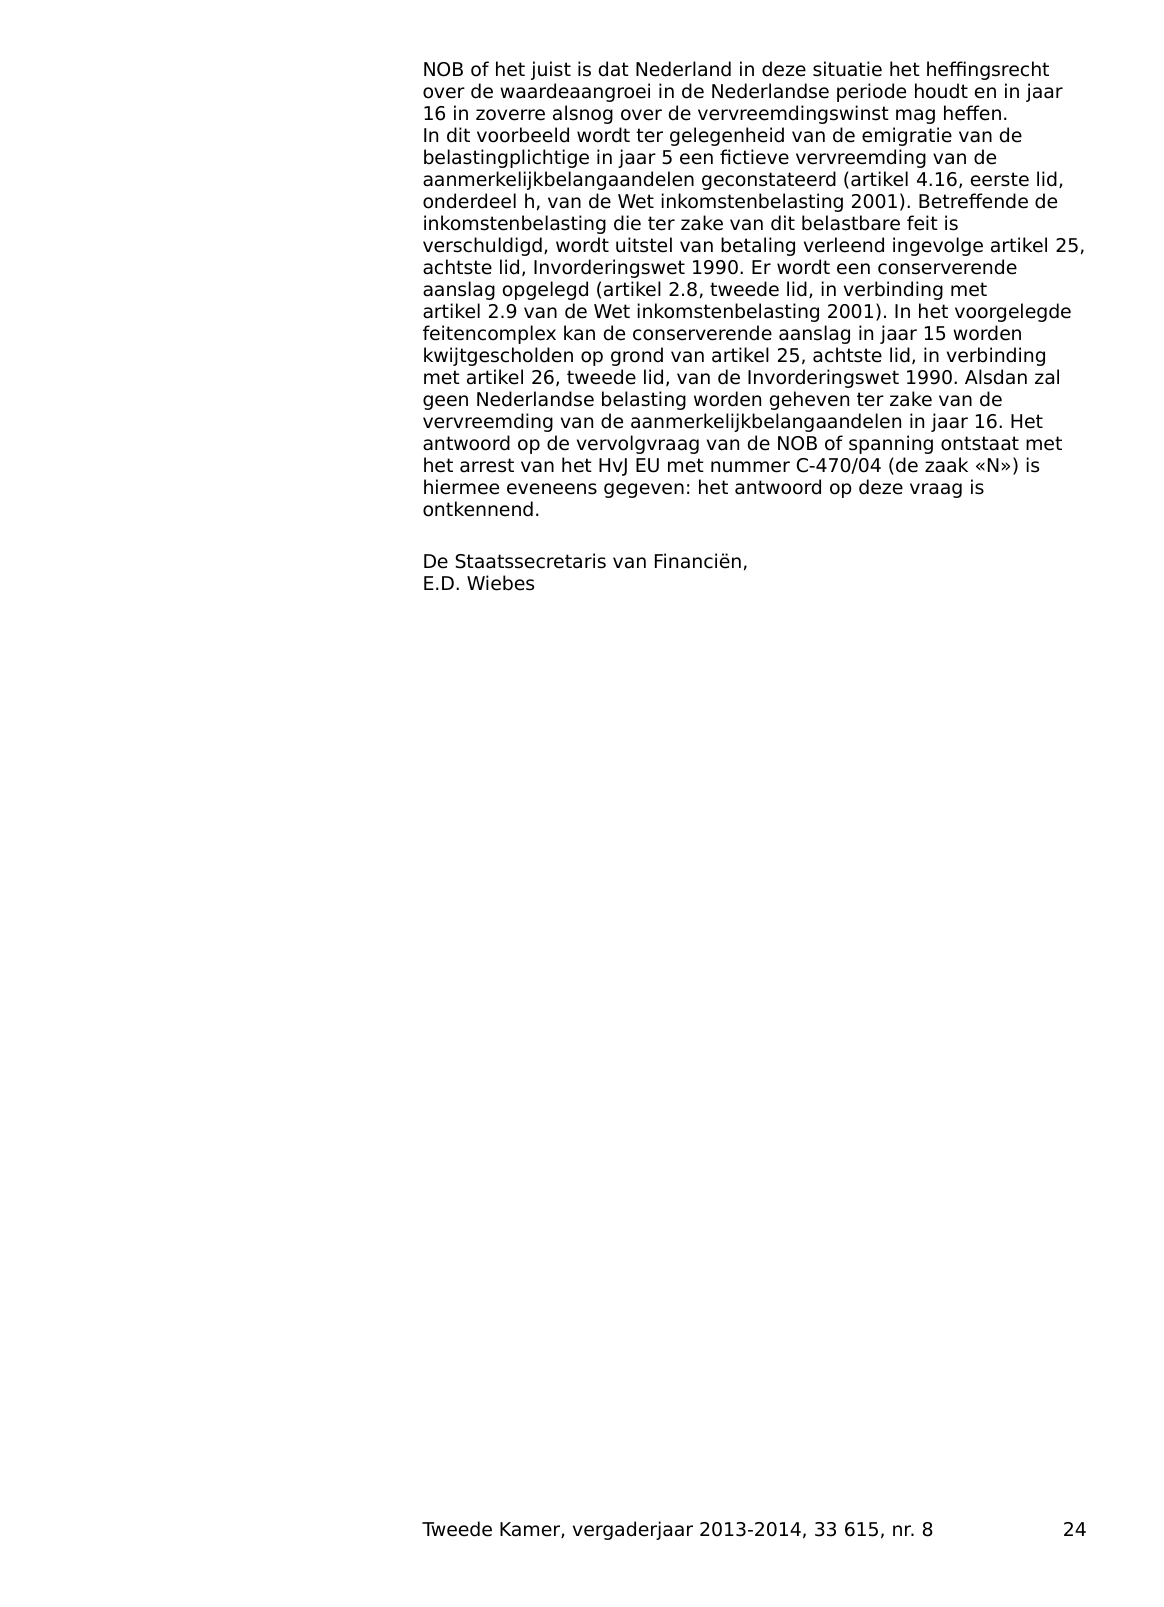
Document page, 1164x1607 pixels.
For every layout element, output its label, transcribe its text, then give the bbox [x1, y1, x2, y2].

text In dit voorbeeld wordt ter gelegenheid van de emigratie van de belastingplichtige in jaar 5 een fictieve vervreemding van de aanmerkelijkbelangaandelen geconstateerd (artikel 4.16, eerste lid, onderdeel h, van de Wet inkomstenbelasting 2001). Betreffende de inkomstenbelasting die ter zake van dit belastbare feit is verschuldigd, wordt uitstel van betaling verleend ingevolge artikel 25, achtste lid, Invorderingswet 1990. Er wordt een conserverende aanslag opgelegd (artikel 2.8, tweede lid, in verbinding met artikel 2.9 van de Wet inkomstenbelasting 2001). In het voorgelegde feitencomplex kan de conserverende aanslag in jaar 15 worden kwijtgescholden op grond van artikel 25, achtste lid, in verbinding met artikel 26, tweede lid, van de Invorderingswet 1990. Alsdan zal geen Nederlandse belasting worden geheven ter zake van de vervreemding van de aanmerkelijkbelangaandelen in jaar 16. Het antwoord op de vervolgvraag van de NOB of spanning ontstaat met het arrest van het HvJ EU met nummer C-470/04 (de zaak «N») is hiermee eveneens gegeven: het antwoord op deze vraag is ontkennend. [422, 125, 1087, 521]
text De Staatssecretaris van Financiën, E.D. Wiebes [422, 551, 1087, 594]
text NOB of het juist is dat Nederland in deze situatie het heffingsrecht over de waardeaangroei in de Nederlandse periode houdt en in jaar 16 in zoverre alsnog over de vervreemdingswinst mag heffen. [422, 59, 1087, 125]
